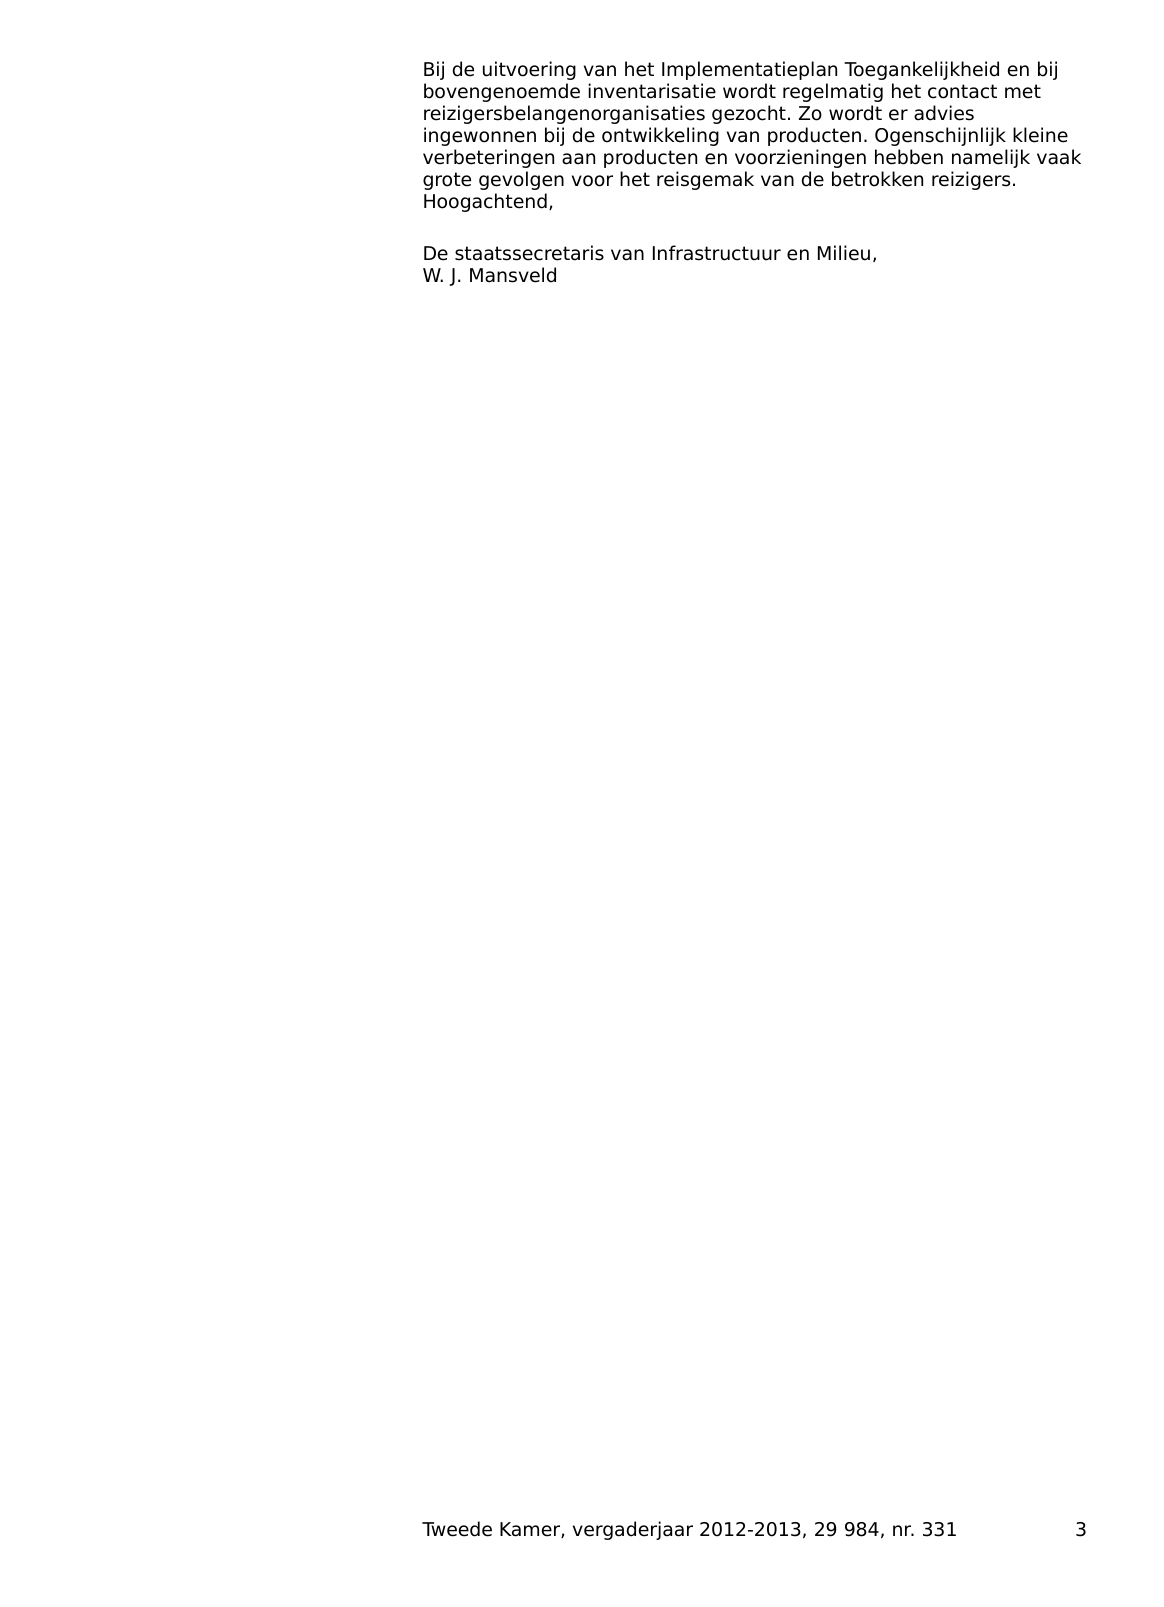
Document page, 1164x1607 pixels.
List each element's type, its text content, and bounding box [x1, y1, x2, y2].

text Hoogachtend, [422, 191, 1087, 213]
text De staatssecretaris van Infrastructuur en Milieu, W. J. Mansveld [422, 243, 1087, 287]
text Bij de uitvoering van het Implementatieplan Toegankelijkheid en bij bovengenoemde inventarisatie wordt regelmatig het contact met reizigersbelangenorganisaties gezocht. Zo wordt er advies ingewonnen bij de ontwikkeling van producten. Ogenschijnlijk kleine verbeteringen aan producten en voorzieningen hebben namelijk vaak grote gevolgen voor het reisgemak van de betrokken reizigers. [422, 59, 1087, 191]
